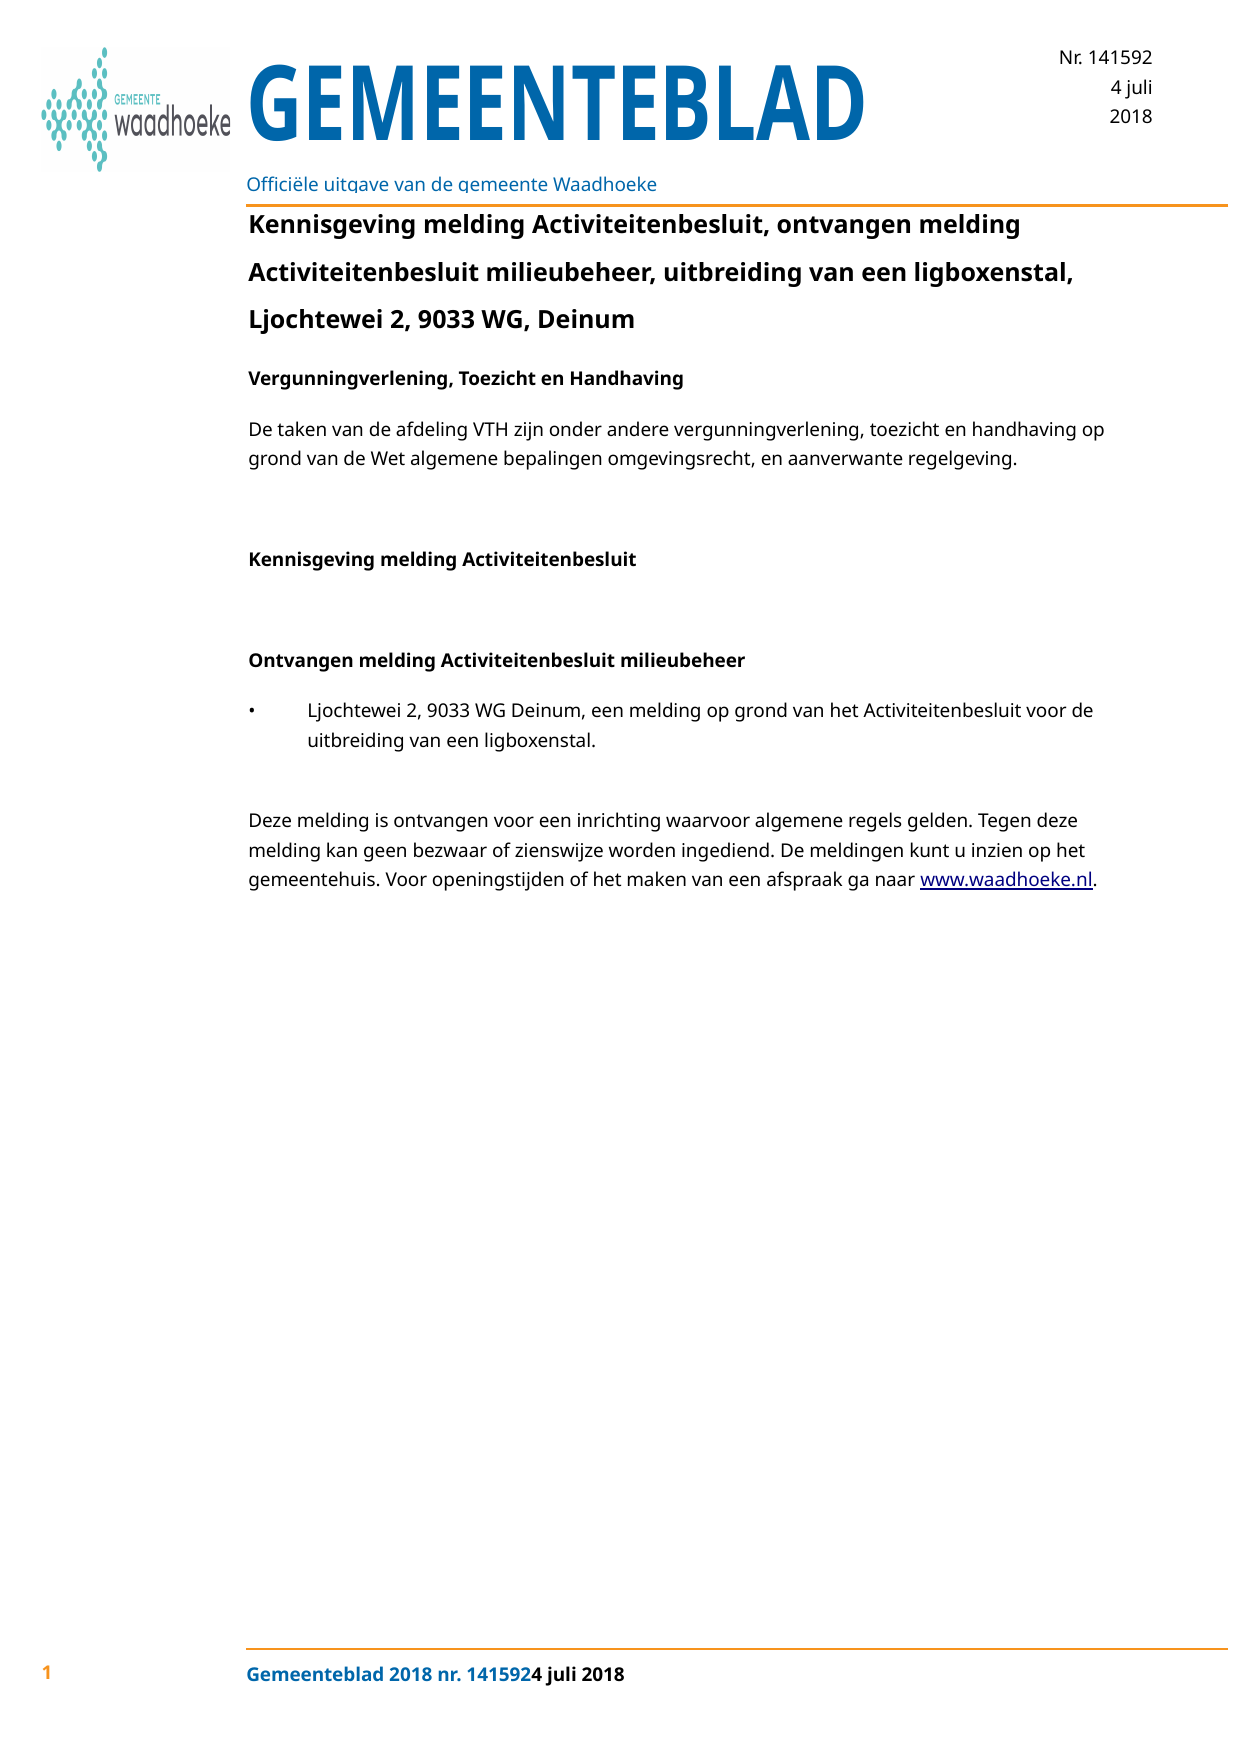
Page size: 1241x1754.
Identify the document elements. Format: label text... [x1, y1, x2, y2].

text Deze melding is ontvangen voor een inrichting waarvoor algemene regels gelden. Tegen deze melding kan geen bezwaar of zienswijze worden ingediend. De meldingen kunt u inzien op het gemeentehuis. Voor openingstijden of het maken van een afspraak ga naar www.waadhoeke.nl. [248, 807, 1152, 892]
text Vergunningverlening, Toezicht en Handhaving [248, 366, 1152, 391]
text Kennisgeving melding Activiteitenbesluit, ontvangen melding Activiteitenbesluit milieubeheer, uitbreiding van een ligboxenstal, Ljochtewei 2, 9033 WG, Deinum [248, 207, 1152, 336]
list Ljochtewei 2, 9033 WG Deinum, een melding op grond van het Activiteitenbesluit voor de uitbreiding van een ligboxenstal. [248, 698, 1152, 753]
text Ontvangen melding Activiteitenbesluit milieubeheer [248, 647, 1152, 673]
text Kennisgeving melding Activiteitenbesluit [248, 546, 1152, 572]
text De taken van de afdeling VTH zijn onder andere vergunningverlening, toezicht en handhaving op grond van de Wet algemene bepalingen omgevingsrecht, en aanverwante regelgeving. [248, 416, 1152, 471]
picture [41, 47, 231, 172]
